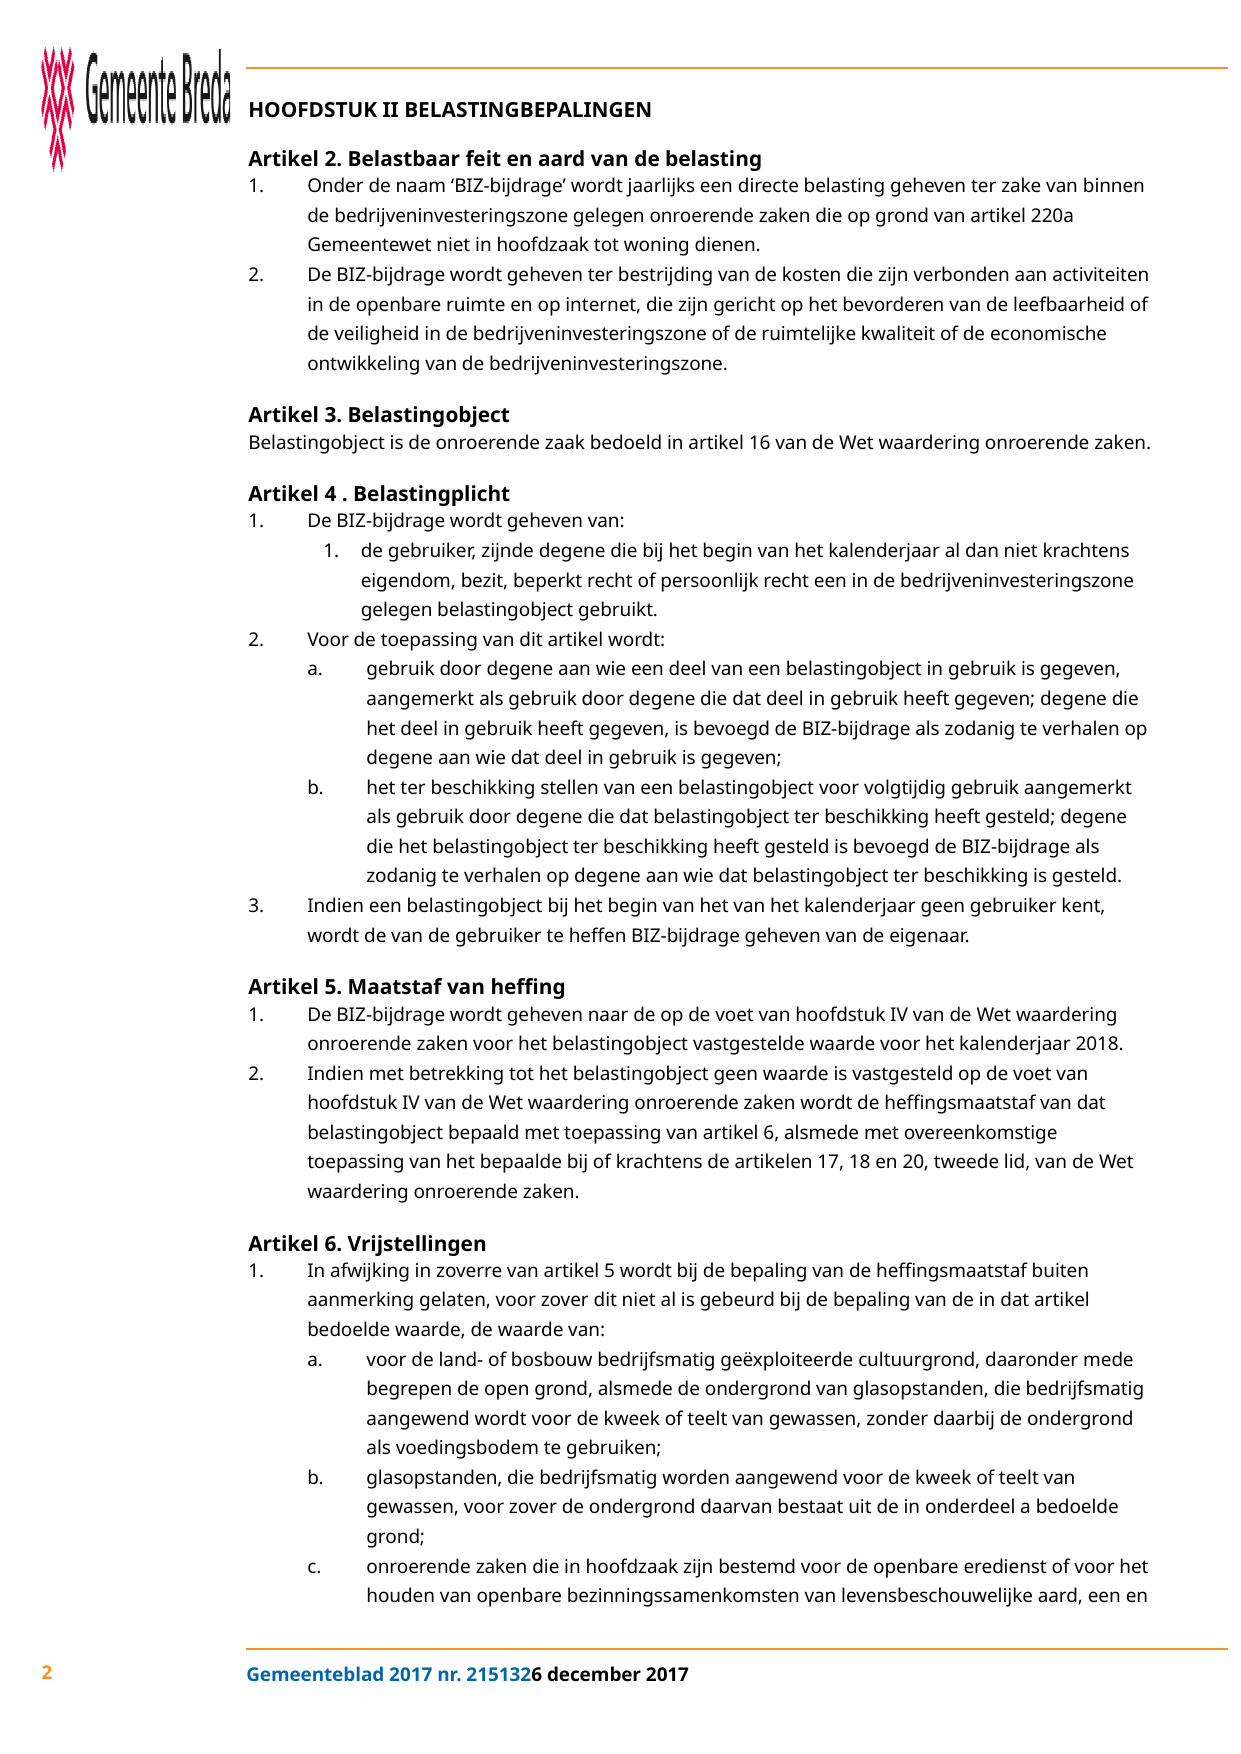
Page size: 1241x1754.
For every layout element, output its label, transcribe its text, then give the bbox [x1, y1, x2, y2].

list onroerende zaken die in hoofdzaak zijn bestemd voor de openbare eredienst of voor het houden van openbare bezinningssamenkomsten van levensbeschouwelijke aard, een en [307, 1553, 1152, 1608]
list glasopstanden, die bedrijfsmatig worden aangewend voor de kweek of teelt van gewassen, voor zover de ondergrond daarvan bestaat uit de in onderdeel a bedoelde grond; [307, 1464, 1152, 1549]
list Indien een belastingobject bij het begin van het van het kalenderjaar geen gebruiker kent, wordt de van de gebruiker te heffen BIZ-bijdrage geheven van de eigenaar. [248, 892, 1152, 948]
list De BIZ-bijdrage wordt geheven ter bestrijding van de kosten die zijn verbonden aan activiteiten in de openbare ruimte en op internet, die zijn gericht op het bevorderen van de leefbaarheid of de veiligheid in de bedrijveninvesteringszone of de ruimtelijke kwaliteit of de economische ontwikkeling van de bedrijveninvesteringszone. [248, 261, 1152, 376]
picture [41, 47, 231, 172]
text Artikel 3. Belastingobject [248, 400, 1152, 429]
list het ter beschikking stellen van een belastingobject voor volgtijdig gebruik aangemerkt als gebruik door degene die dat belastingobject ter beschikking heeft gesteld; degene die het belastingobject ter beschikking heeft gesteld is bevoegd de BIZ-bijdrage als zodanig te verhalen op degene aan wie dat belastingobject ter beschikking is gesteld. [307, 774, 1152, 888]
text Belastingobject is de onroerende zaak bedoeld in artikel 16 van de Wet waardering onroerende zaken. [248, 429, 1152, 454]
list gebruik door degene aan wie een deel van een belastingobject in gebruik is gegeven, aangemerkt als gebruik door degene die dat deel in gebruik heeft gegeven; degene die het deel in gebruik heeft gegeven, is bevoegd de BIZ-bijdrage als zodanig te verhalen op degene aan wie dat deel in gebruik is gegeven; [307, 656, 1152, 770]
list Voor de toepassing van dit artikel wordt: [248, 626, 1152, 652]
list De BIZ-bijdrage wordt geheven naar de op de voet van hoofdstuk IV van de Wet waardering onroerende zaken voor het belastingobject vastgestelde waarde voor het kalenderjaar 2018. [248, 1001, 1152, 1056]
list voor de land- of bosbouw bedrijfsmatig geëxploiteerde cultuurgrond, daaronder mede begrepen de open grond, alsmede de ondergrond van glasopstanden, die bedrijfsmatig aangewend wordt voor de kweek of teelt van gewassen, zonder daarbij de ondergrond als voedingsbodem te gebruiken; [307, 1346, 1152, 1460]
list In afwijking in zoverre van artikel 5 wordt bij de bepaling van de heffingsmaatstaf buiten aanmerking gelaten, voor zover dit niet al is gebeurd bij de bepaling van de in dat artikel bedoelde waarde, de waarde van: [248, 1257, 1152, 1342]
text Artikel 6. Vrijstellingen [248, 1229, 1152, 1257]
text Artikel 2. Belastbaar feit en aard van de belasting [248, 144, 1152, 172]
text Artikel 4 . Belastingplicht [248, 479, 1152, 508]
list de gebruiker, zijnde degene die bij het begin van het kalenderjaar al dan niet krachtens eigendom, bezit, beperkt recht of persoonlijk recht een in de bedrijveninvesteringszone gelegen belastingobject gebruikt. [323, 537, 1152, 622]
text Artikel 5. Maatstaf van heffing [248, 972, 1152, 1001]
text HOOFDSTUK II BELASTINGBEPALINGEN [248, 95, 1152, 123]
list Indien met betrekking tot het belastingobject geen waarde is vastgesteld op de voet van hoofdstuk IV van de Wet waardering onroerende zaken wordt de heffingsmaatstaf van dat belastingobject bepaald met toepassing van artikel 6, alsmede met overeenkomstige toepassing van het bepaalde bij of krachtens de artikelen 17, 18 en 20, tweede lid, van de Wet waardering onroerende zaken. [248, 1060, 1152, 1204]
list Onder de naam ‘BIZ-bijdrage’ wordt jaarlijks een directe belasting geheven ter zake van binnen de bedrijveninvesteringszone gelegen onroerende zaken die op grond van artikel 220a Gemeentewet niet in hoofdzaak tot woning dienen. [248, 172, 1152, 257]
list De BIZ-bijdrage wordt geheven van: [248, 508, 1152, 533]
